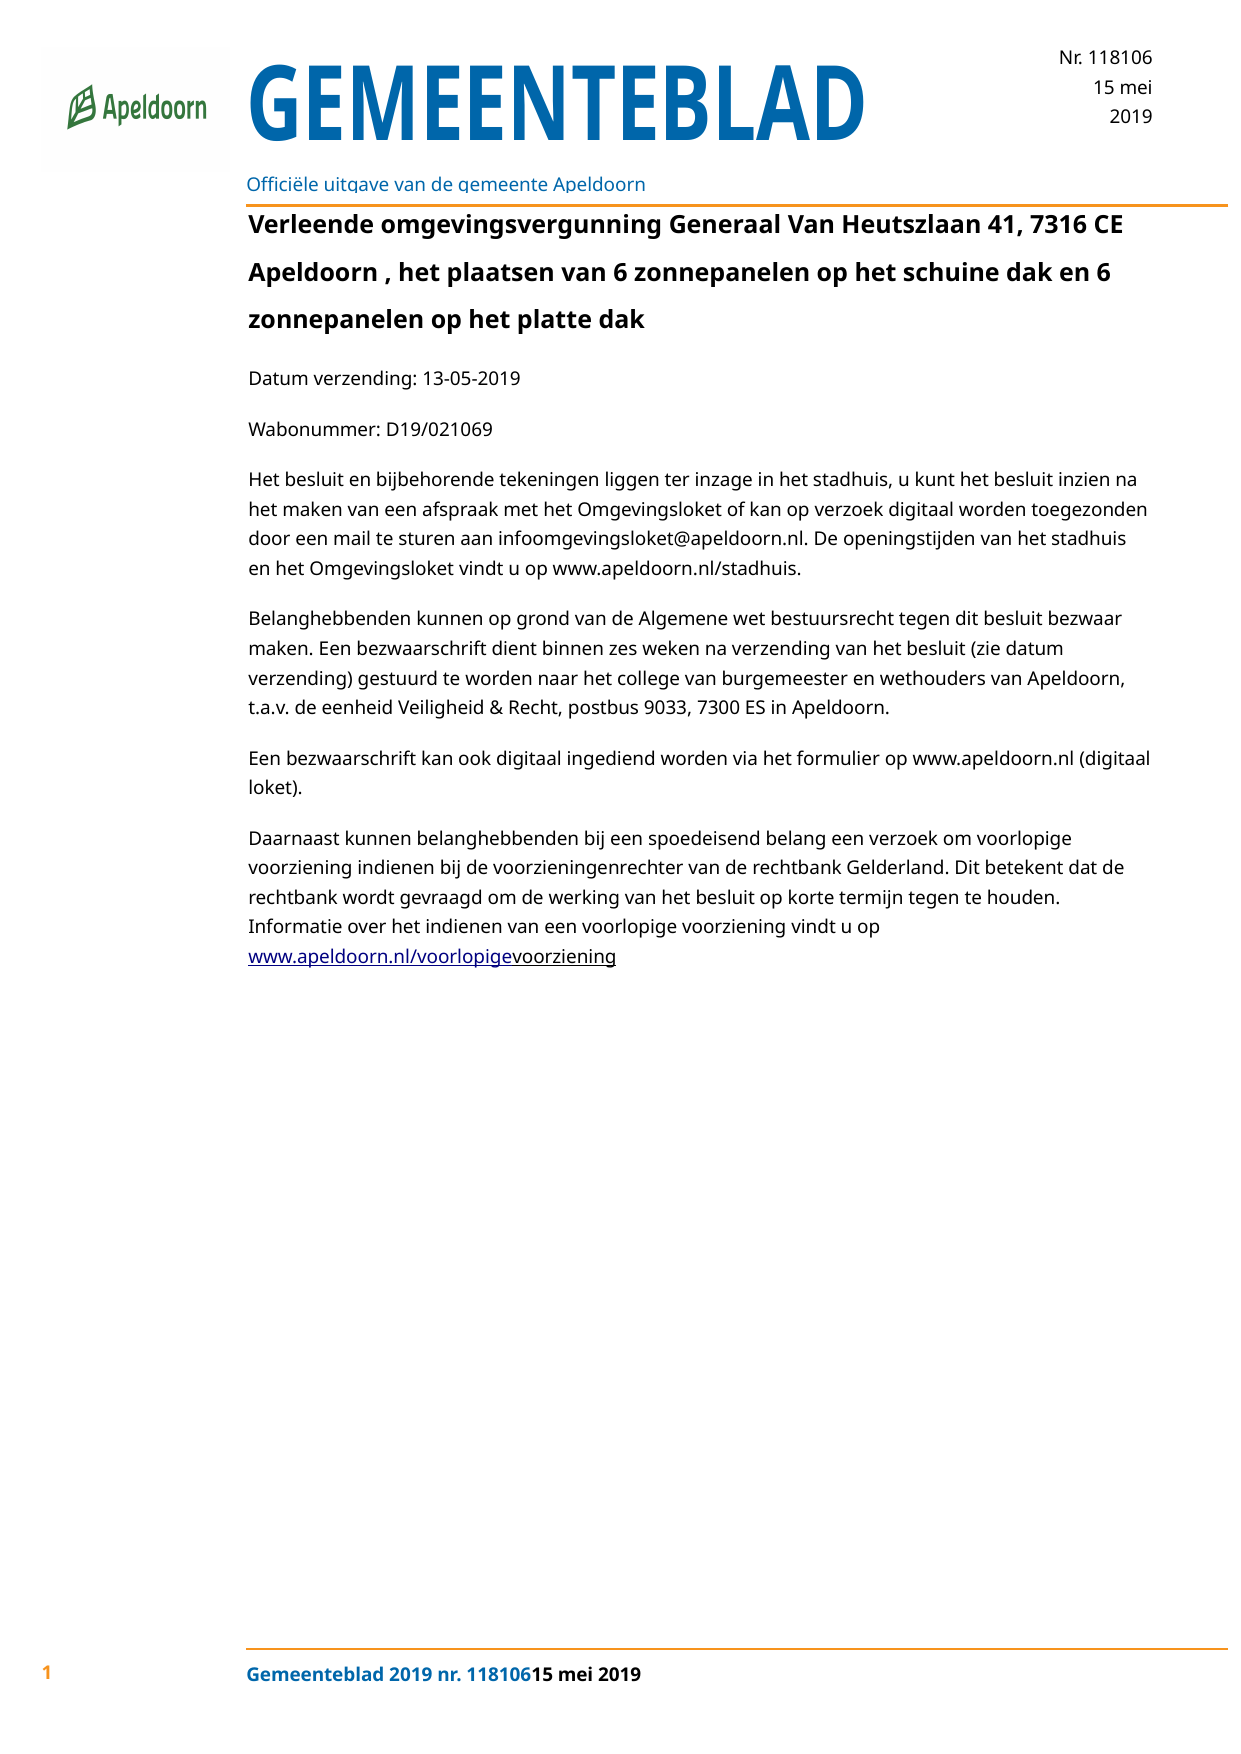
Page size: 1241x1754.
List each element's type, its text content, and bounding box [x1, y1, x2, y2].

text Het besluit en bijbehorende tekeningen liggen ter inzage in het stadhuis, u kunt het besluit inzien na het maken van een afspraak met het Omgevingsloket of kan op verzoek digitaal worden toegezonden door een mail te sturen aan infoomgevingsloket@apeldoorn.nl. De openingstijden van het stadhuis en het Omgevingsloket vindt u op www.apeldoorn.nl/stadhuis. [248, 466, 1152, 581]
text Een bezwaarschrift kan ook digitaal ingediend worden via het formulier op www.apeldoorn.nl (digitaal loket). [248, 745, 1152, 800]
text Daarnaast kunnen belanghebbenden bij een spoedeisend belang een verzoek om voorlopige voorziening indienen bij de voorzieningenrechter van de rechtbank Gelderland. Dit betekent dat de rechtbank wordt gevraagd om de werking van het besluit op korte termijn tegen te houden. Informatie over het indienen van een voorlopige voorziening vindt u op www.apeldoorn.nl/voorlopigevoorziening [248, 825, 1152, 969]
text Belanghebbenden kunnen op grond van de Algemene wet bestuursrecht tegen dit besluit bezwaar maken. Een bezwaarschrift dient binnen zes weken na verzending van het besluit (zie datum verzending) gestuurd te worden naar het college van burgemeester en wethouders van Apeldoorn, t.a.v. de eenheid Veiligheid & Recht, postbus 9033, 7300 ES in Apeldoorn. [248, 606, 1152, 720]
text Wabonummer: D19/021069 [248, 416, 1152, 442]
picture [41, 47, 231, 172]
text Verleende omgevingsvergunning Generaal Van Heutszlaan 41, 7316 CE Apeldoorn , het plaatsen van 6 zonnepanelen op het schuine dak en 6 zonnepanelen op het platte dak [248, 207, 1152, 336]
text Datum verzending: 13-05-2019 [248, 366, 1152, 391]
